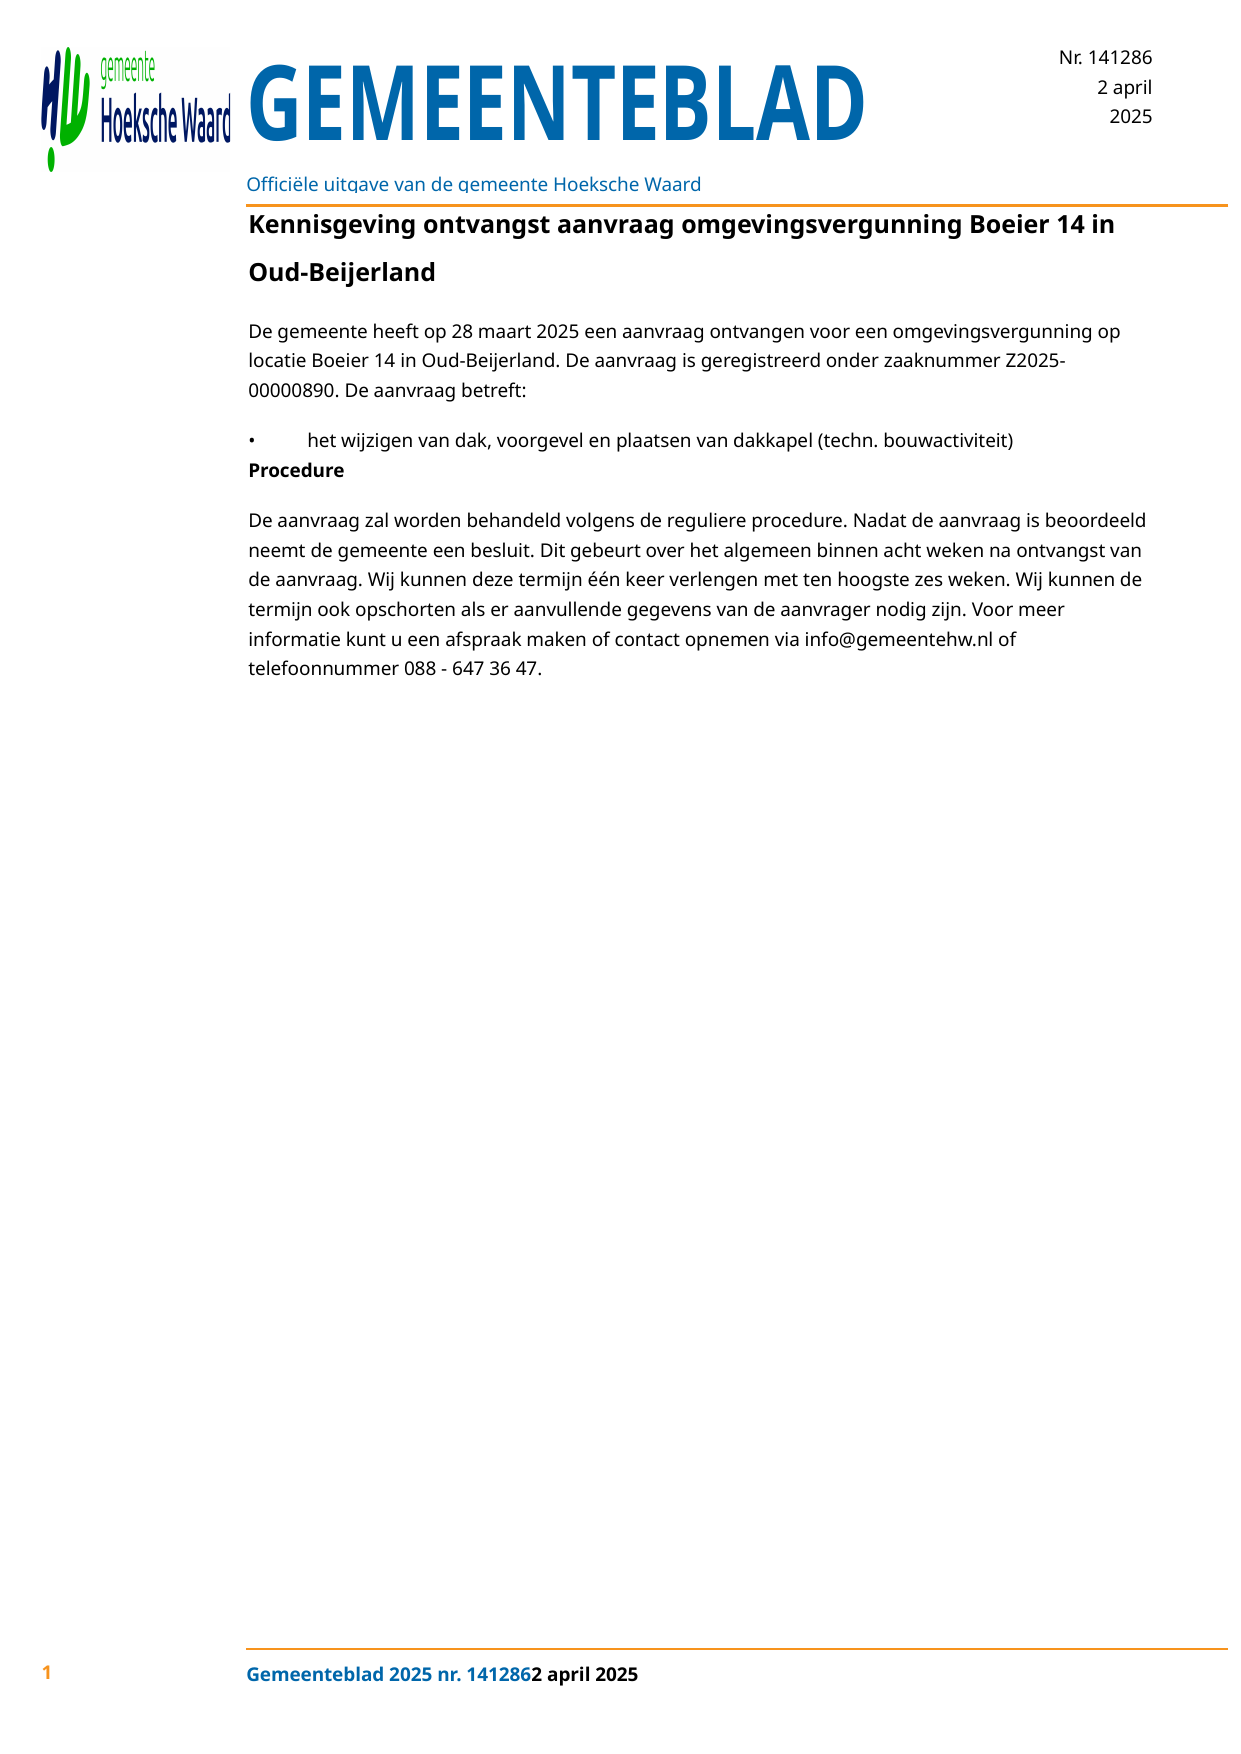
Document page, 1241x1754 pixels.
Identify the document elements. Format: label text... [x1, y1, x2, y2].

text De gemeente heeft op 28 maart 2025 een aanvraag ontvangen voor een omgevingsvergunning op locatie Boeier 14 in Oud-Beijerland. De aanvraag is geregistreerd onder zaaknummer Z2025-00000890. De aanvraag betreft: [248, 318, 1152, 403]
text Procedure [248, 457, 1152, 483]
list het wijzigen van dak, voorgevel en plaatsen van dakkapel (techn. bouwactiviteit) [248, 427, 1152, 453]
text De aanvraag zal worden behandeld volgens de reguliere procedure. Nadat de aanvraag is beoordeeld neemt de gemeente een besluit. Dit gebeurt over het algemeen binnen acht weken na ontvangst van de aanvraag. Wij kunnen deze termijn één keer verlengen met ten hoogste zes weken. Wij kunnen de termijn ook opschorten als er aanvullende gegevens van de aanvrager nodig zijn. Voor meer informatie kunt u een afspraak maken of contact opnemen via info@gemeentehw.nl of telefoonnummer 088 - 647 36 47. [248, 507, 1152, 681]
picture [41, 47, 231, 172]
text Kennisgeving ontvangst aanvraag omgevingsvergunning Boeier 14 in Oud-Beijerland [248, 207, 1152, 288]
